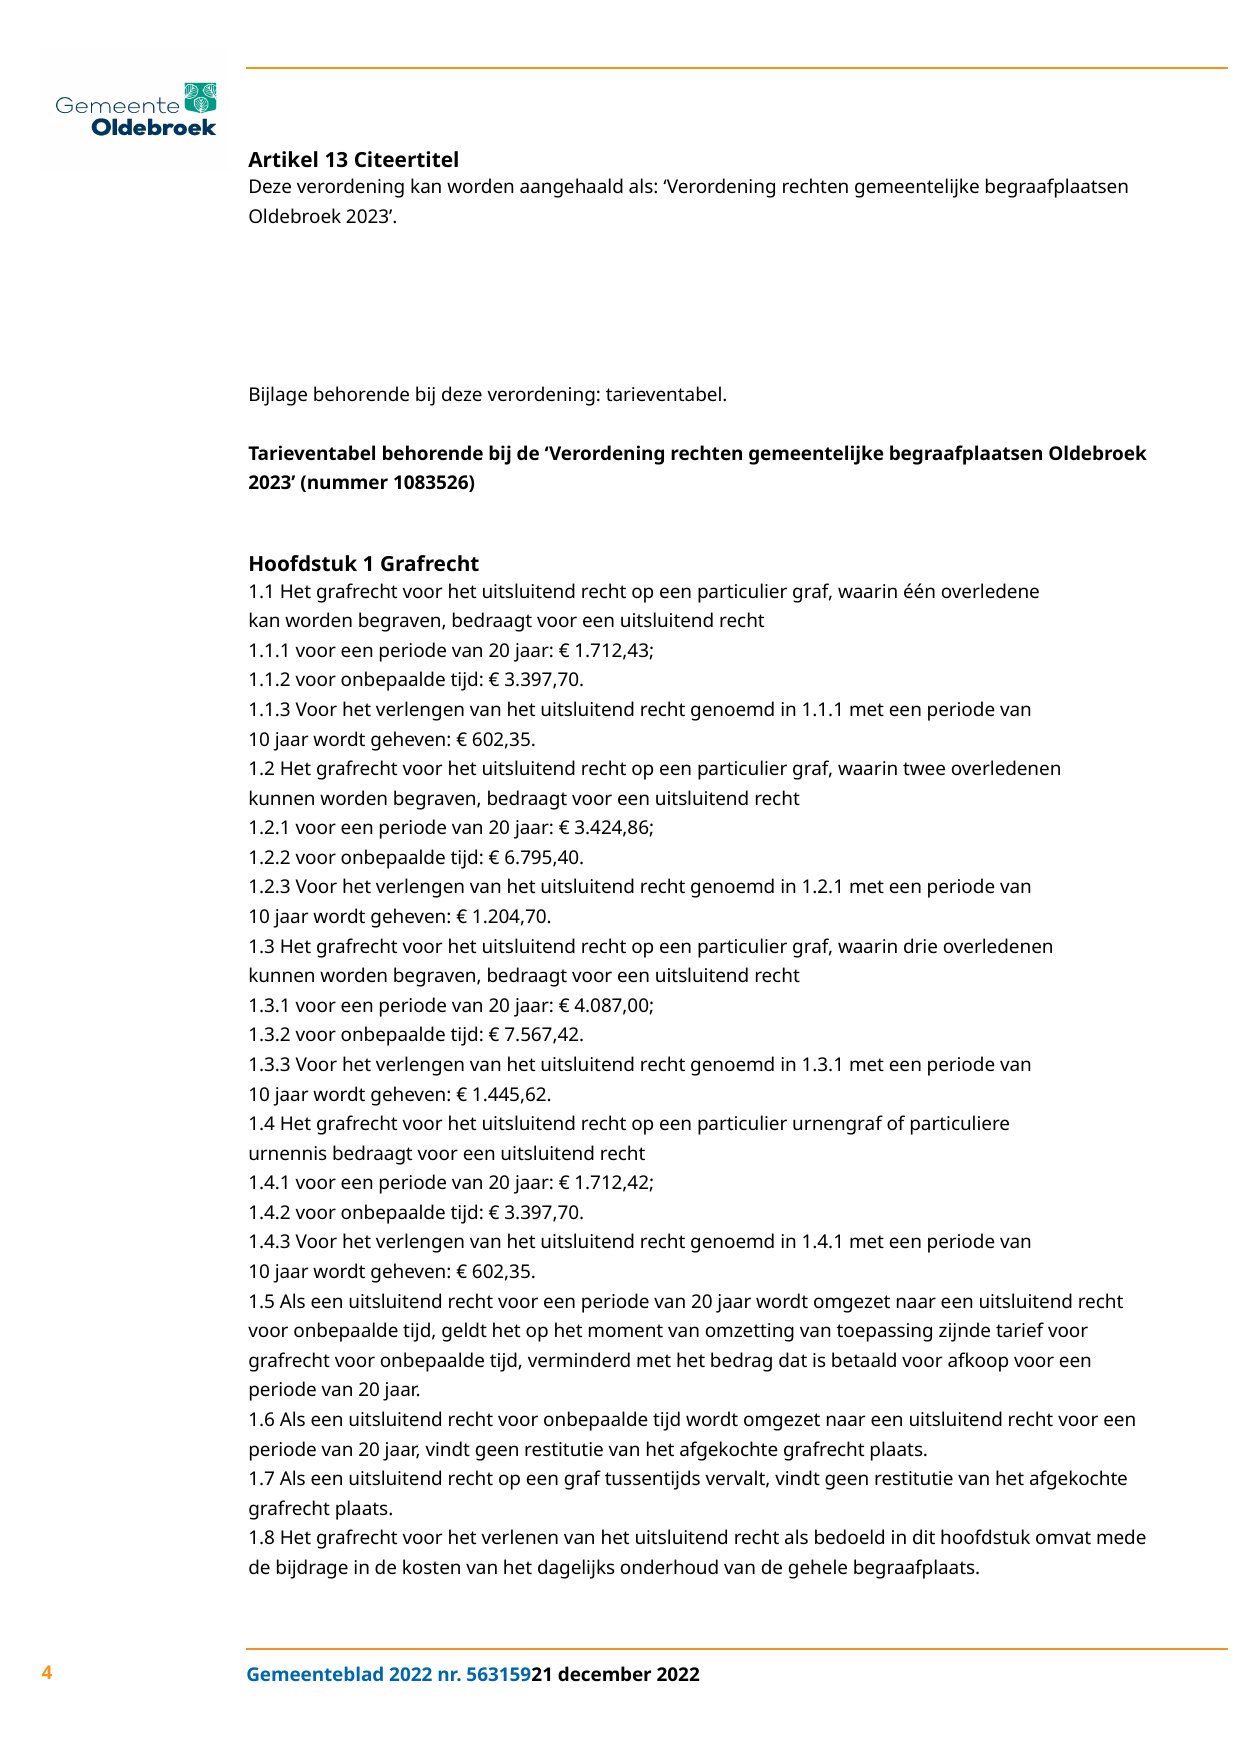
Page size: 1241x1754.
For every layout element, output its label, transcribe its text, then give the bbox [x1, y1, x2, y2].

text 1.2.3 Voor het verlengen van het uitsluitend recht genoemd in 1.2.1 met een periode van [248, 874, 1152, 899]
text Tarieventabel behorende bij de ‘Verordening rechten gemeentelijke begraafplaatsen Oldebroek 2023’ (nummer 1083526) [248, 440, 1152, 495]
text 1.6 Als een uitsluitend recht voor onbepaalde tijd wordt omgezet naar een uitsluitend recht voor een periode van 20 jaar, vindt geen restitutie van het afgekochte grafrecht plaats. [248, 1406, 1152, 1462]
text Bijlage behorende bij deze verordening: tarieventabel. [248, 381, 1152, 406]
text 1.2.1 voor een periode van 20 jaar: € 3.424,86; [248, 814, 1152, 840]
text 1.1.3 Voor het verlengen van het uitsluitend recht genoemd in 1.1.1 met een periode van [248, 696, 1152, 722]
text 1.4 Het grafrecht voor het uitsluitend recht op een particulier urnengraf of particuliere [248, 1110, 1152, 1136]
text 1.3.1 voor een periode van 20 jaar: € 4.087,00; [248, 992, 1152, 1018]
text 1.3 Het grafrecht voor het uitsluitend recht op een particulier graf, waarin drie overledenen [248, 933, 1152, 959]
text 1.2.2 voor onbepaalde tijd: € 6.795,40. [248, 844, 1152, 870]
text 10 jaar wordt geheven: € 602,35. [248, 1258, 1152, 1284]
text kunnen worden begraven, bedraagt voor een uitsluitend recht [248, 962, 1152, 988]
text 1.5 Als een uitsluitend recht voor een periode van 20 jaar wordt omgezet naar een uitsluitend recht voor onbepaalde tijd, geldt het op het moment van omzetting van toepassing zijnde tarief voor grafrecht voor onbepaalde tijd, verminderd met het bedrag dat is betaald voor afkoop voor een periode van 20 jaar. [248, 1288, 1152, 1402]
text Artikel 13 Citeertitel [248, 145, 1152, 174]
text kunnen worden begraven, bedraagt voor een uitsluitend recht [248, 785, 1152, 811]
text 1.3.2 voor onbepaalde tijd: € 7.567,42. [248, 1022, 1152, 1047]
text 10 jaar wordt geheven: € 1.204,70. [248, 903, 1152, 929]
text 1.4.2 voor onbepaalde tijd: € 3.397,70. [248, 1199, 1152, 1225]
text 1.2 Het grafrecht voor het uitsluitend recht op een particulier graf, waarin twee overledenen [248, 755, 1152, 781]
text 1.7 Als een uitsluitend recht op een graf tussentijds vervalt, vindt geen restitutie van het afgekochte grafrecht plaats. [248, 1465, 1152, 1521]
text 1.8 Het grafrecht voor het verlenen van het uitsluitend recht als bedoeld in dit hoofdstuk omvat mede de bijdrage in de kosten van het dagelijks onderhoud van de gehele begraafplaats. [248, 1524, 1152, 1580]
text 1.3.3 Voor het verlengen van het uitsluitend recht genoemd in 1.3.1 met een periode van [248, 1051, 1152, 1077]
text kan worden begraven, bedraagt voor een uitsluitend recht [248, 607, 1152, 633]
text 1.1 Het grafrecht voor het uitsluitend recht op een particulier graf, waarin één overledene [248, 578, 1152, 604]
text Hoofdstuk 1 Grafrecht [248, 549, 1152, 578]
text 10 jaar wordt geheven: € 1.445,62. [248, 1081, 1152, 1107]
text urnennis bedraagt voor een uitsluitend recht [248, 1140, 1152, 1166]
text Deze verordening kan worden aangehaald als: ‘Verordening rechten gemeentelijke begraafplaatsen Oldebroek 2023’. [248, 174, 1152, 229]
picture [41, 47, 231, 172]
text 1.4.3 Voor het verlengen van het uitsluitend recht genoemd in 1.4.1 met een periode van [248, 1229, 1152, 1254]
text 1.1.2 voor onbepaalde tijd: € 3.397,70. [248, 667, 1152, 692]
text 1.4.1 voor een periode van 20 jaar: € 1.712,42; [248, 1169, 1152, 1195]
text 10 jaar wordt geheven: € 602,35. [248, 726, 1152, 752]
text 1.1.1 voor een periode van 20 jaar: € 1.712,43; [248, 637, 1152, 663]
